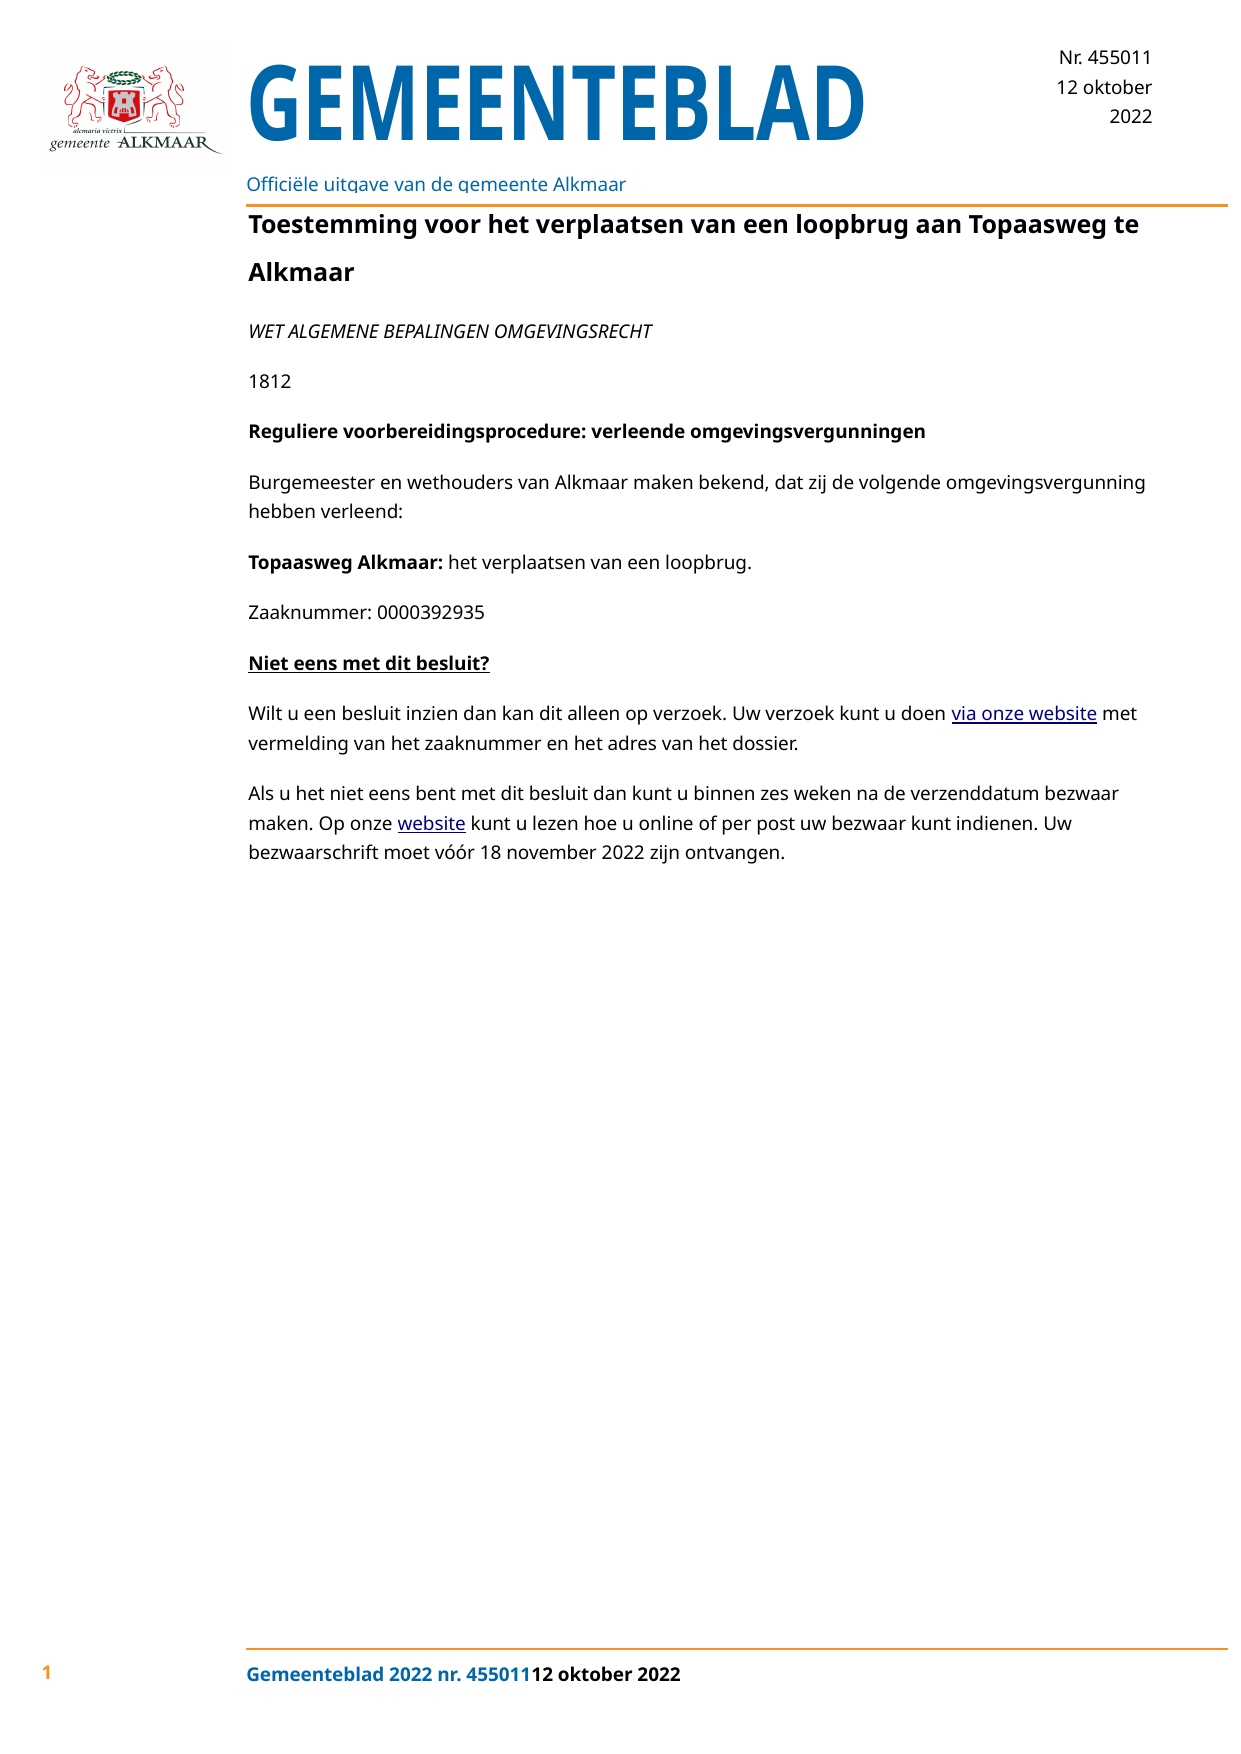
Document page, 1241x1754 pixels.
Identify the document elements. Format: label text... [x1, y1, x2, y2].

text Niet eens met dit besluit? [248, 650, 1152, 676]
text 1812 [248, 368, 1152, 394]
text Reguliere voorbereidingsprocedure: verleende omgevingsvergunningen [248, 419, 1152, 444]
text Topaasweg Alkmaar: het verplaatsen van een loopbrug. [248, 549, 1152, 575]
text WET ALGEMENE BEPALINGEN OMGEVINGSRECHT [248, 318, 1152, 344]
text Wilt u een besluit inzien dan kan dit alleen op verzoek. Uw verzoek kunt u doen via onze website met vermelding van het zaaknummer en het adres van het dossier. [248, 700, 1152, 756]
text Als u het niet eens bent met dit besluit dan kunt u binnen zes weken na de verzenddatum bezwaar maken. Op onze website kunt u lezen hoe u online of per post uw bezwaar kunt indienen. Uw bezwaarschrift moet vóór 18 november 2022 zijn ontvangen. [248, 780, 1152, 865]
text Zaaknummer: 0000392935 [248, 599, 1152, 625]
text Burgemeester en wethouders van Alkmaar maken bekend, dat zij de volgende omgevingsvergunning hebben verleend: [248, 469, 1152, 524]
picture [41, 47, 231, 172]
text Toestemming voor het verplaatsen van een loopbrug aan Topaasweg te Alkmaar [248, 207, 1152, 288]
